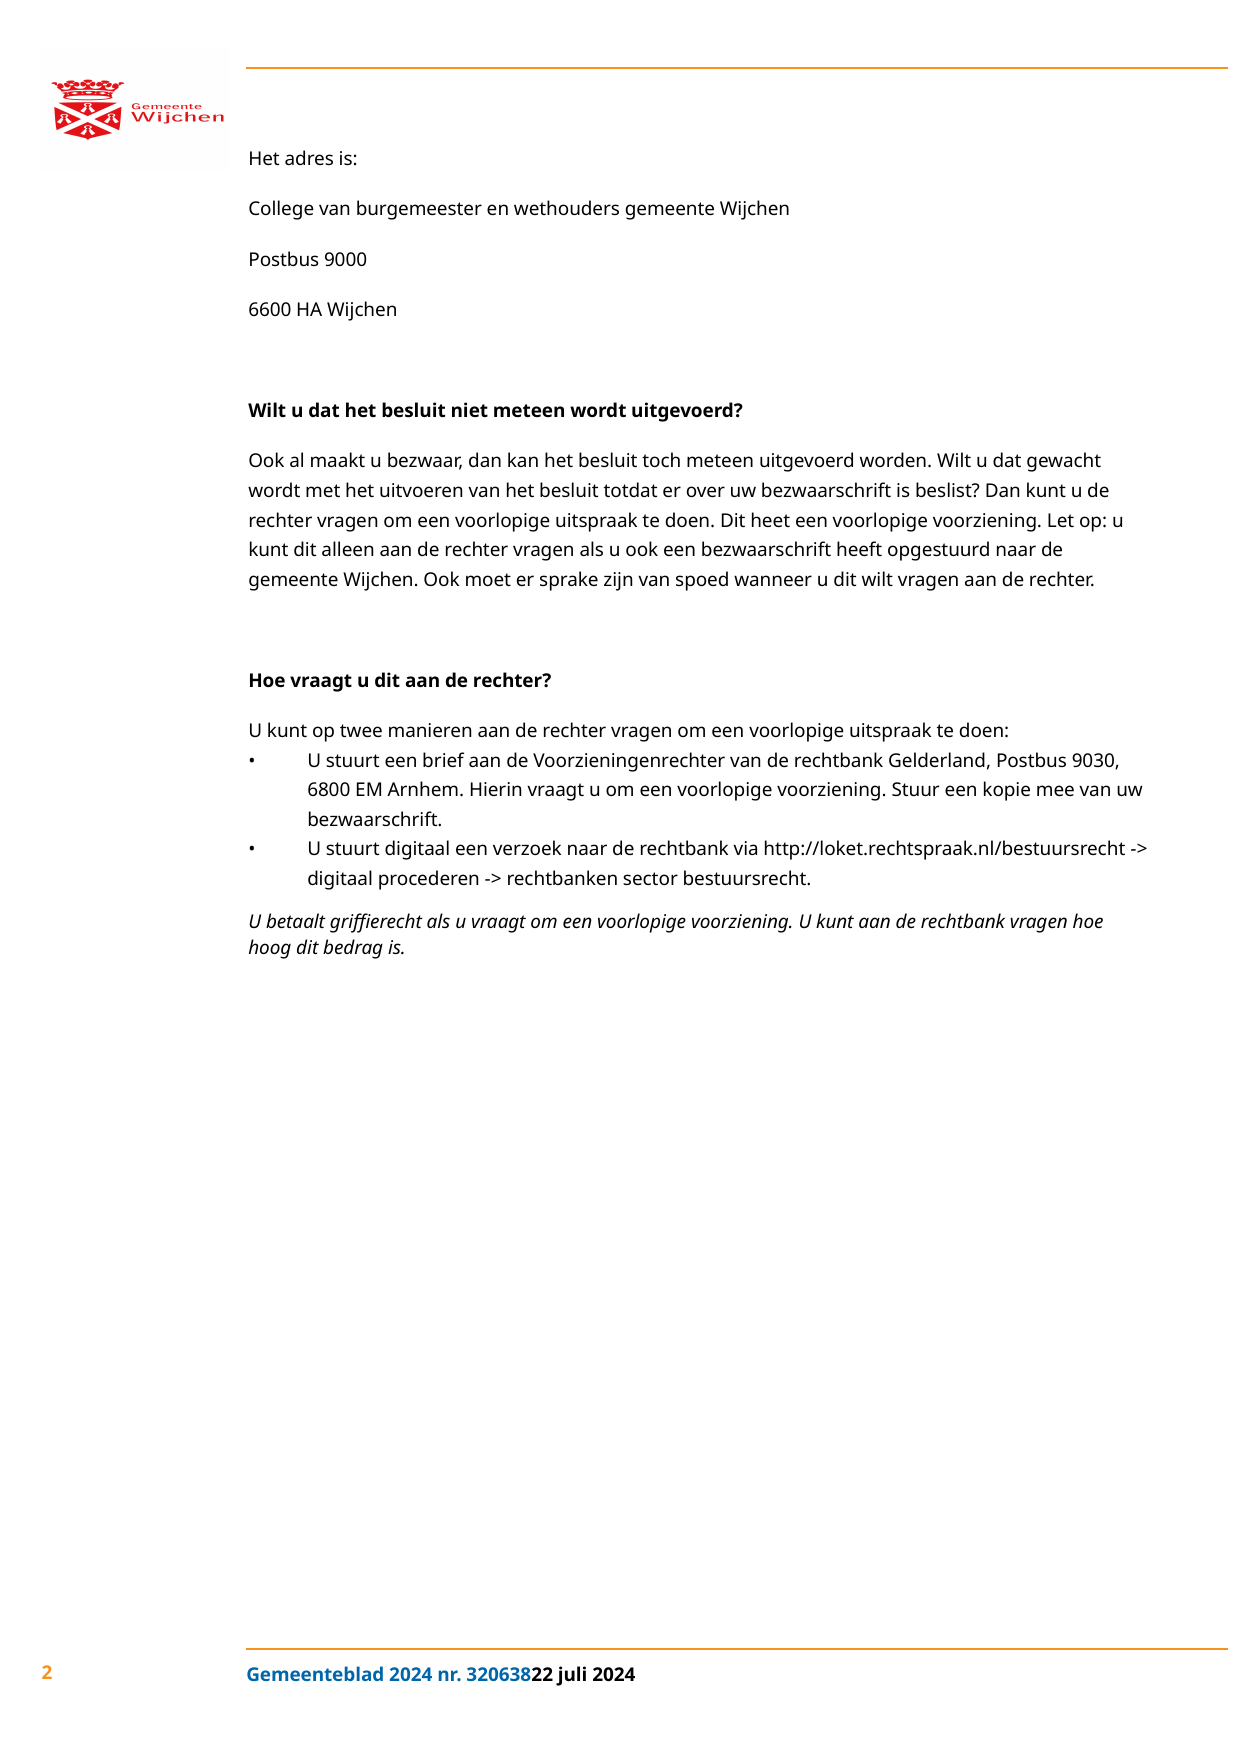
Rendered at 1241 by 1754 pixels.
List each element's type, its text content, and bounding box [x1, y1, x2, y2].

text Hoe vraagt u dit aan de rechter? [248, 667, 1152, 693]
list U stuurt digitaal een verzoek naar de rechtbank via http://loket.rechtspraak.nl/bestuursrecht -> digitaal procederen -> rechtbanken sector bestuursrecht. [248, 836, 1152, 891]
text College van burgemeester en wethouders gemeente Wijchen [248, 196, 1152, 221]
text Wilt u dat het besluit niet meteen wordt uitgevoerd? [248, 397, 1152, 423]
text Het adres is: [248, 145, 1152, 171]
list U stuurt een brief aan de Voorzieningenrechter van de rechtbank Gelderland, Postbus 9030, 6800 EM Arnhem. Hierin vraagt u om een voorlopige voorziening. Stuur een kopie mee van uw bezwaarschrift. [248, 747, 1152, 832]
text U betaalt griffierecht als u vraagt om een voorlopige voorziening. U kunt aan de rechtbank vragen hoe hoog dit bedrag is. [248, 908, 1152, 960]
text 6600 HA Wijchen [248, 296, 1152, 322]
text U kunt op twee manieren aan de rechter vragen om een voorlopige uitspraak te doen: [248, 717, 1152, 743]
picture [41, 47, 231, 172]
text Ook al maakt u bezwaar, dan kan het besluit toch meteen uitgevoerd worden. Wilt u dat gewacht wordt met het uitvoeren van het besluit totdat er over uw bezwaarschrift is beslist? Dan kunt u de rechter vragen om een voorlopige uitspraak te doen. Dit heet een voorlopige voorziening. Let op: u kunt dit alleen aan de rechter vragen als u ook een bezwaarschrift heeft opgestuurd naar de gemeente Wijchen. Ook moet er sprake zijn van spoed wanneer u dit wilt vragen aan de rechter. [248, 448, 1152, 592]
text Postbus 9000 [248, 246, 1152, 272]
